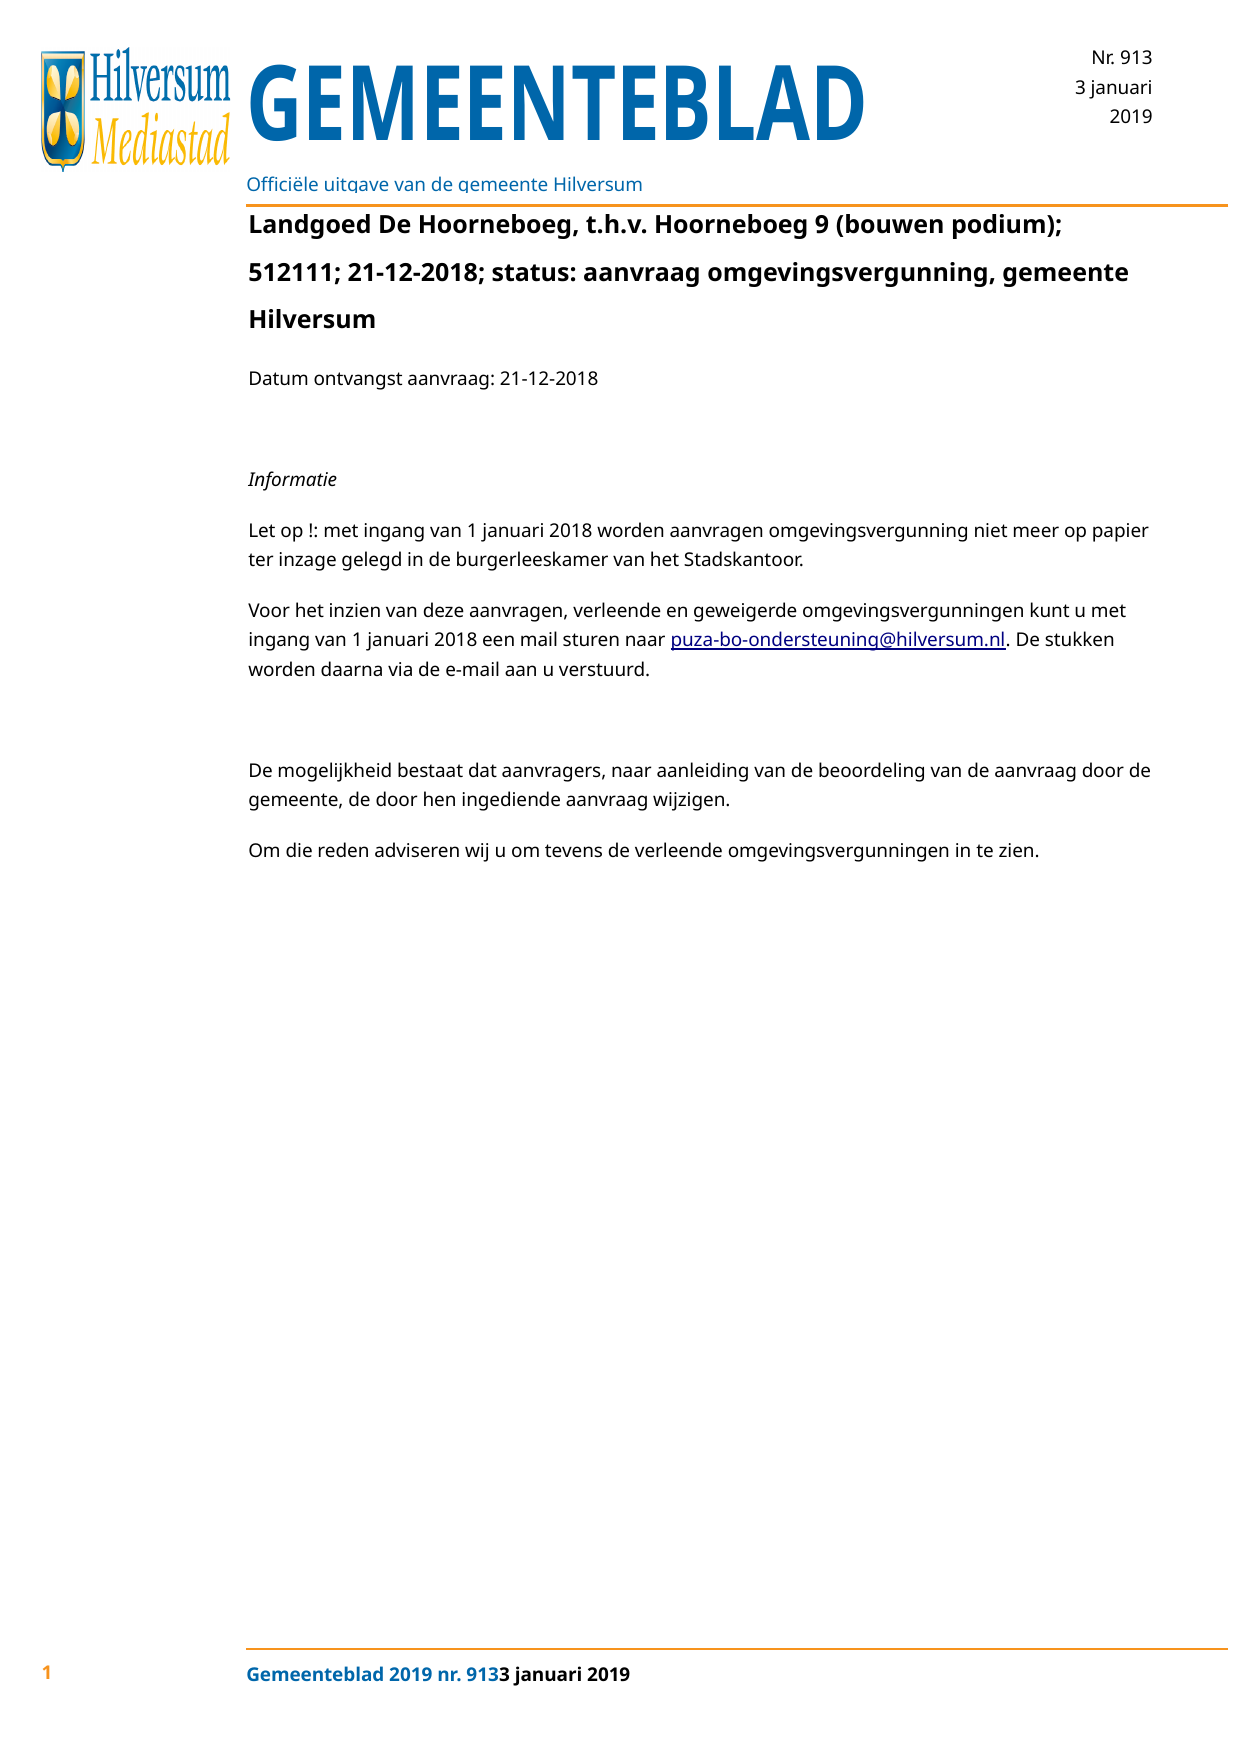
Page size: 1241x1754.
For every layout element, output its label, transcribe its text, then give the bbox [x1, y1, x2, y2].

text Let op !: met ingang van 1 januari 2018 worden aanvragen omgevingsvergunning niet meer op papier ter inzage gelegd in de burgerleeskamer van het Stadskantoor. [248, 517, 1152, 572]
text Om die reden adviseren wij u om tevens de verleende omgevingsvergunningen in te zien. [248, 837, 1152, 862]
picture [41, 47, 231, 172]
text Landgoed De Hoorneboeg, t.h.v. Hoorneboeg 9 (bouwen podium); 512111; 21-12-2018; status: aanvraag omgevingsvergunning, gemeente Hilversum [248, 207, 1152, 336]
text De mogelijkheid bestaat dat aanvragers, naar aanleiding van de beoordeling van de aanvraag door de gemeente, de door hen ingediende aanvraag wijzigen. [248, 757, 1152, 812]
text Datum ontvangst aanvraag: 21-12-2018 [248, 366, 1152, 391]
text Voor het inzien van deze aanvragen, verleende en geweigerde omgevingsvergunningen kunt u met ingang van 1 januari 2018 een mail sturen naar puza-bo-ondersteuning@hilversum.nl. De stukken worden daarna via de e-mail aan u verstuurd. [248, 597, 1152, 682]
text Informatie [248, 466, 1152, 492]
